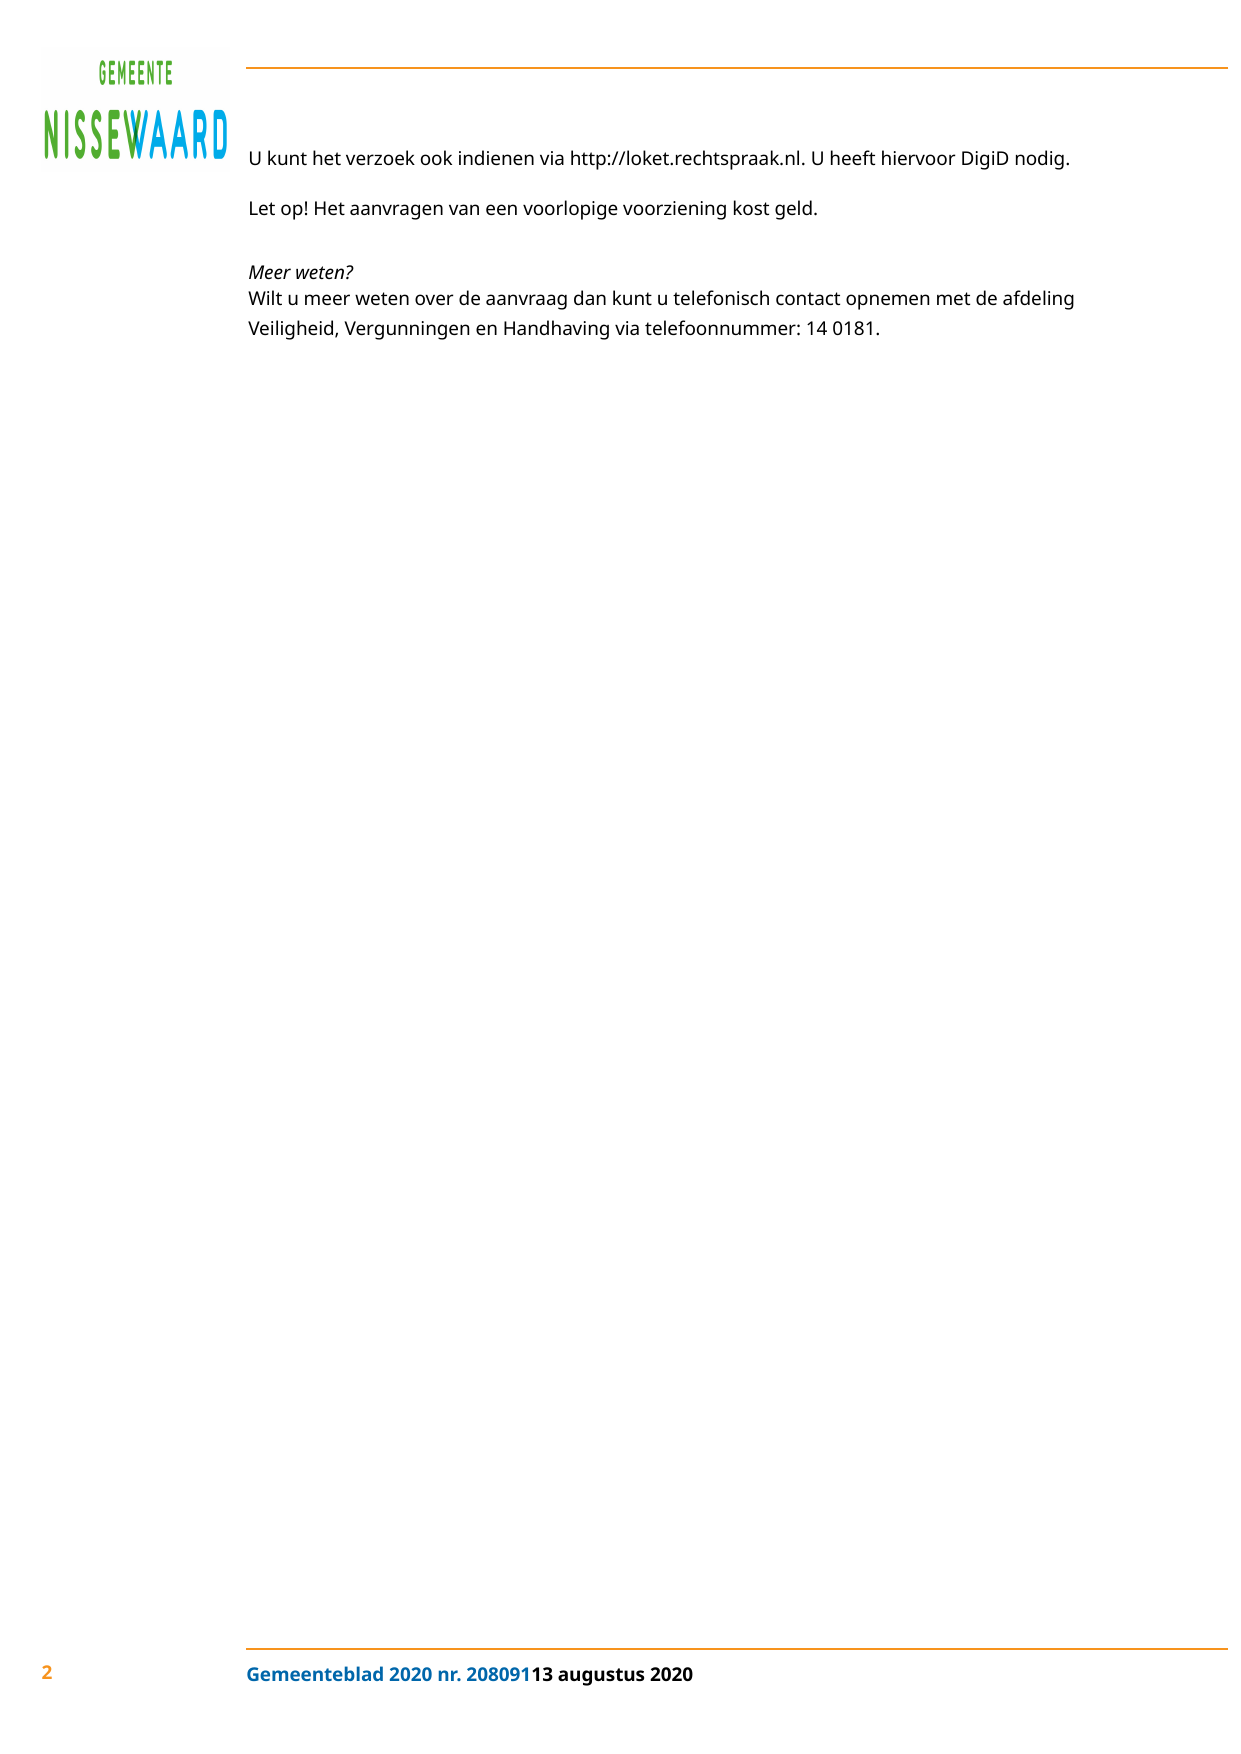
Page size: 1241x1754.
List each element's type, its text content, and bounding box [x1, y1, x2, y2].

picture [41, 47, 231, 172]
text Wilt u meer weten over de aanvraag dan kunt u telefonisch contact opnemen met de afdeling Veiligheid, Vergunningen en Handhaving via telefoonnummer: 14 0181. [248, 285, 1152, 341]
text Meer weten? [248, 259, 1152, 285]
text U kunt het verzoek ook indienen via http://loket.rechtspraak.nl. U heeft hiervoor DigiD nodig. [248, 145, 1152, 171]
text Let op! Het aanvragen van een voorlopige voorziening kost geld. [248, 196, 1152, 221]
